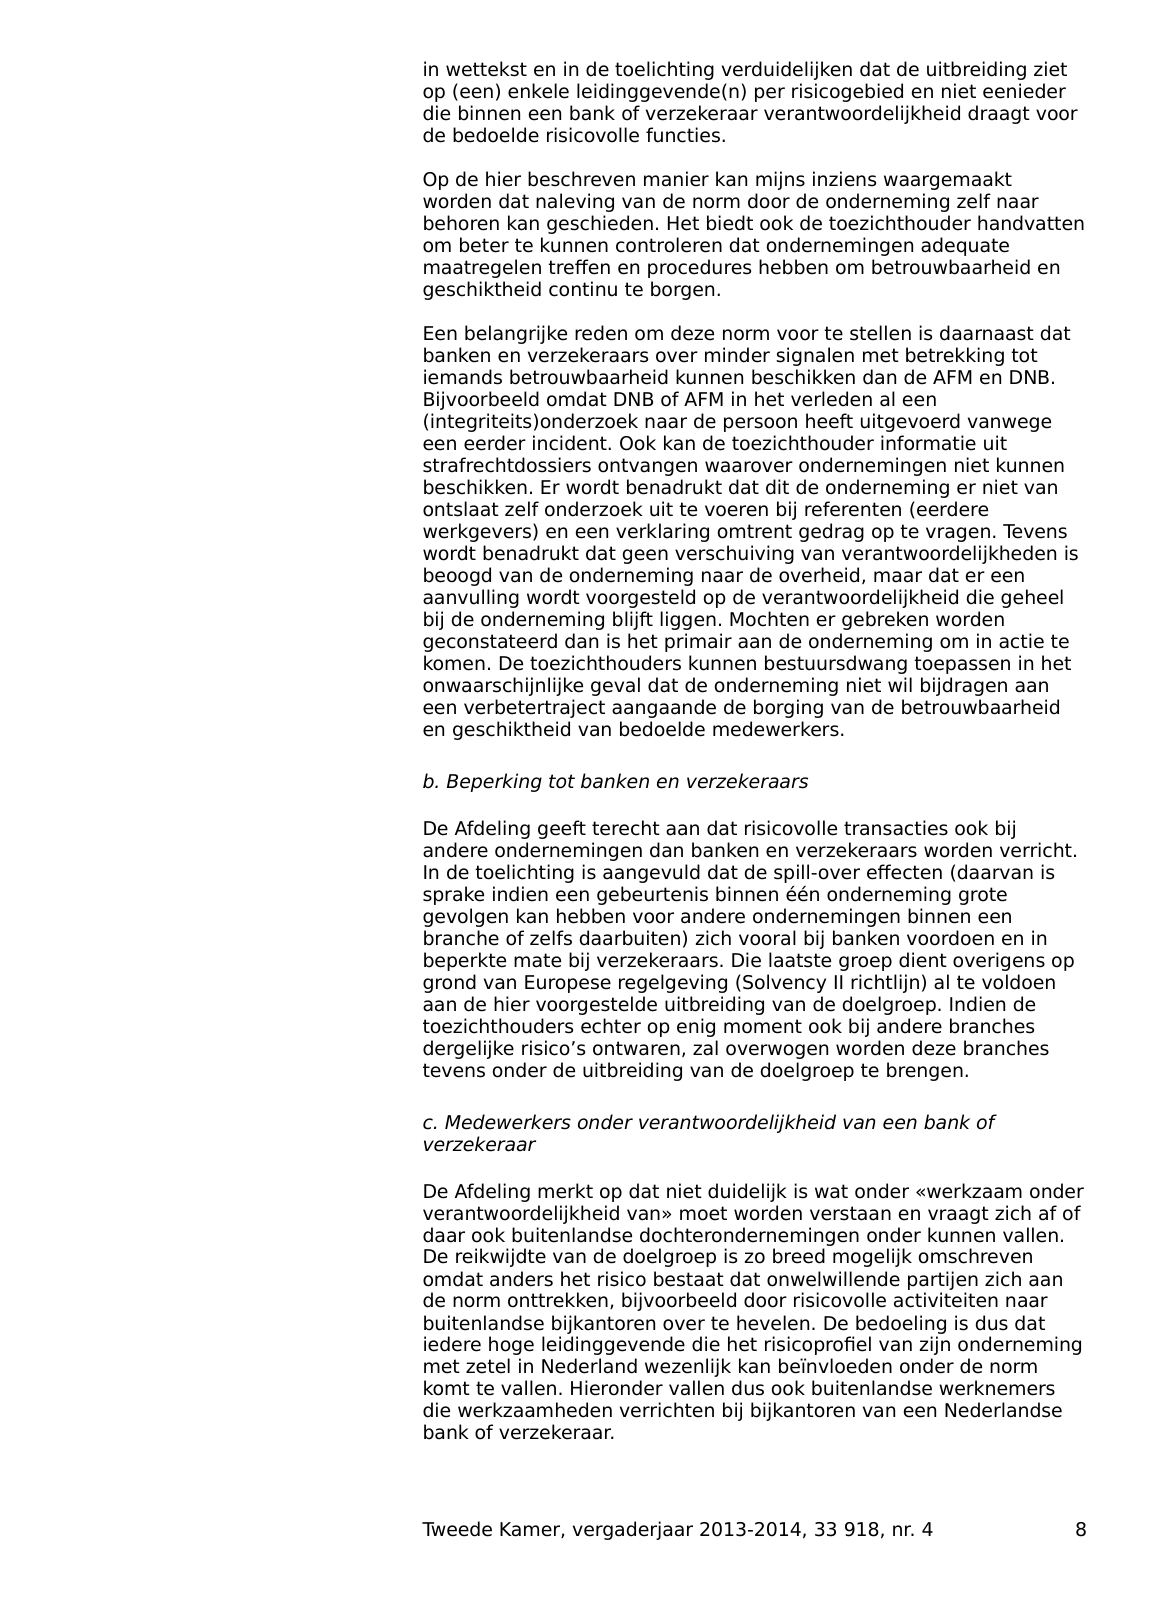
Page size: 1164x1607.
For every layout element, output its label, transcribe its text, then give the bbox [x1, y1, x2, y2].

subtitle b. Beperking tot banken en verzekeraars [422, 771, 1087, 793]
subtitle c. Medewerkers onder verantwoordelijkheid van een bank of verzekeraar [422, 1112, 1087, 1156]
text Op de hier beschreven manier kan mijns inziens waargemaakt worden dat naleving van de norm door de onderneming zelf naar behoren kan geschieden. Het biedt ook de toezichthouder handvatten om beter te kunnen controleren dat ondernemingen adequate maatregelen treffen en procedures hebben om betrouwbaarheid en geschiktheid continu te borgen. [422, 169, 1087, 301]
text De Afdeling geeft terecht aan dat risicovolle transacties ook bij andere ondernemingen dan banken en verzekeraars worden verricht. In de toelichting is aangevuld dat de spill-over effecten (daarvan is sprake indien een gebeurtenis binnen één onderneming grote gevolgen kan hebben voor andere ondernemingen binnen een branche of zelfs daarbuiten) zich vooral bij banken voordoen en in beperkte mate bij verzekeraars. Die laatste groep dient overigens op grond van Europese regelgeving (Solvency II richtlijn) al te voldoen aan de hier voorgestelde uitbreiding van de doelgroep. Indien de toezichthouders echter op enig moment ook bij andere branches dergelijke risico’s ontwaren, zal overwogen worden deze branches tevens onder de uitbreiding van de doelgroep te brengen. [422, 818, 1087, 1082]
text De Afdeling merkt op dat niet duidelijk is wat onder «werkzaam onder verantwoordelijkheid van» moet worden verstaan en vraagt zich af of daar ook buitenlandse dochterondernemingen onder kunnen vallen. De reikwijdte van de doelgroep is zo breed mogelijk omschreven omdat anders het risico bestaat dat onwelwillende partijen zich aan de norm onttrekken, bijvoorbeeld door risicovolle activiteiten naar buitenlandse bijkantoren over te hevelen. De bedoeling is dus dat iedere hoge leidinggevende die het risicoprofiel van zijn onderneming met zetel in Nederland wezenlijk kan beïnvloeden onder de norm komt te vallen. Hieronder vallen dus ook buitenlandse werknemers die werkzaamheden verrichten bij bijkantoren van een Nederlandse bank of verzekeraar. [422, 1181, 1087, 1444]
text Een belangrijke reden om deze norm voor te stellen is daarnaast dat banken en verzekeraars over minder signalen met betrekking tot iemands betrouwbaarheid kunnen beschikken dan de AFM en DNB. Bijvoorbeeld omdat DNB of AFM in het verleden al een (integriteits)onderzoek naar de persoon heeft uitgevoerd vanwege een eerder incident. Ook kan de toezichthouder informatie uit strafrechtdossiers ontvangen waarover ondernemingen niet kunnen beschikken. Er wordt benadrukt dat dit de onderneming er niet van ontslaat zelf onderzoek uit te voeren bij referenten (eerdere werkgevers) en een verklaring omtrent gedrag op te vragen. Tevens wordt benadrukt dat geen verschuiving van verantwoordelijkheden is beoogd van de onderneming naar de overheid, maar dat er een aanvulling wordt voorgesteld op de verantwoordelijkheid die geheel bij de onderneming blijft liggen. Mochten er gebreken worden geconstateerd dan is het primair aan de onderneming om in actie te komen. De toezichthouders kunnen bestuursdwang toepassen in het onwaarschijnlijke geval dat de onderneming niet wil bijdragen aan een verbetertraject aangaande de borging van de betrouwbaarheid en geschiktheid van bedoelde medewerkers. [422, 323, 1087, 741]
text in wettekst en in de toelichting verduidelijken dat de uitbreiding ziet op (een) enkele leidinggevende(n) per risicogebied en niet eenieder die binnen een bank of verzekeraar verantwoordelijkheid draagt voor de bedoelde risicovolle functies. [422, 59, 1087, 147]
